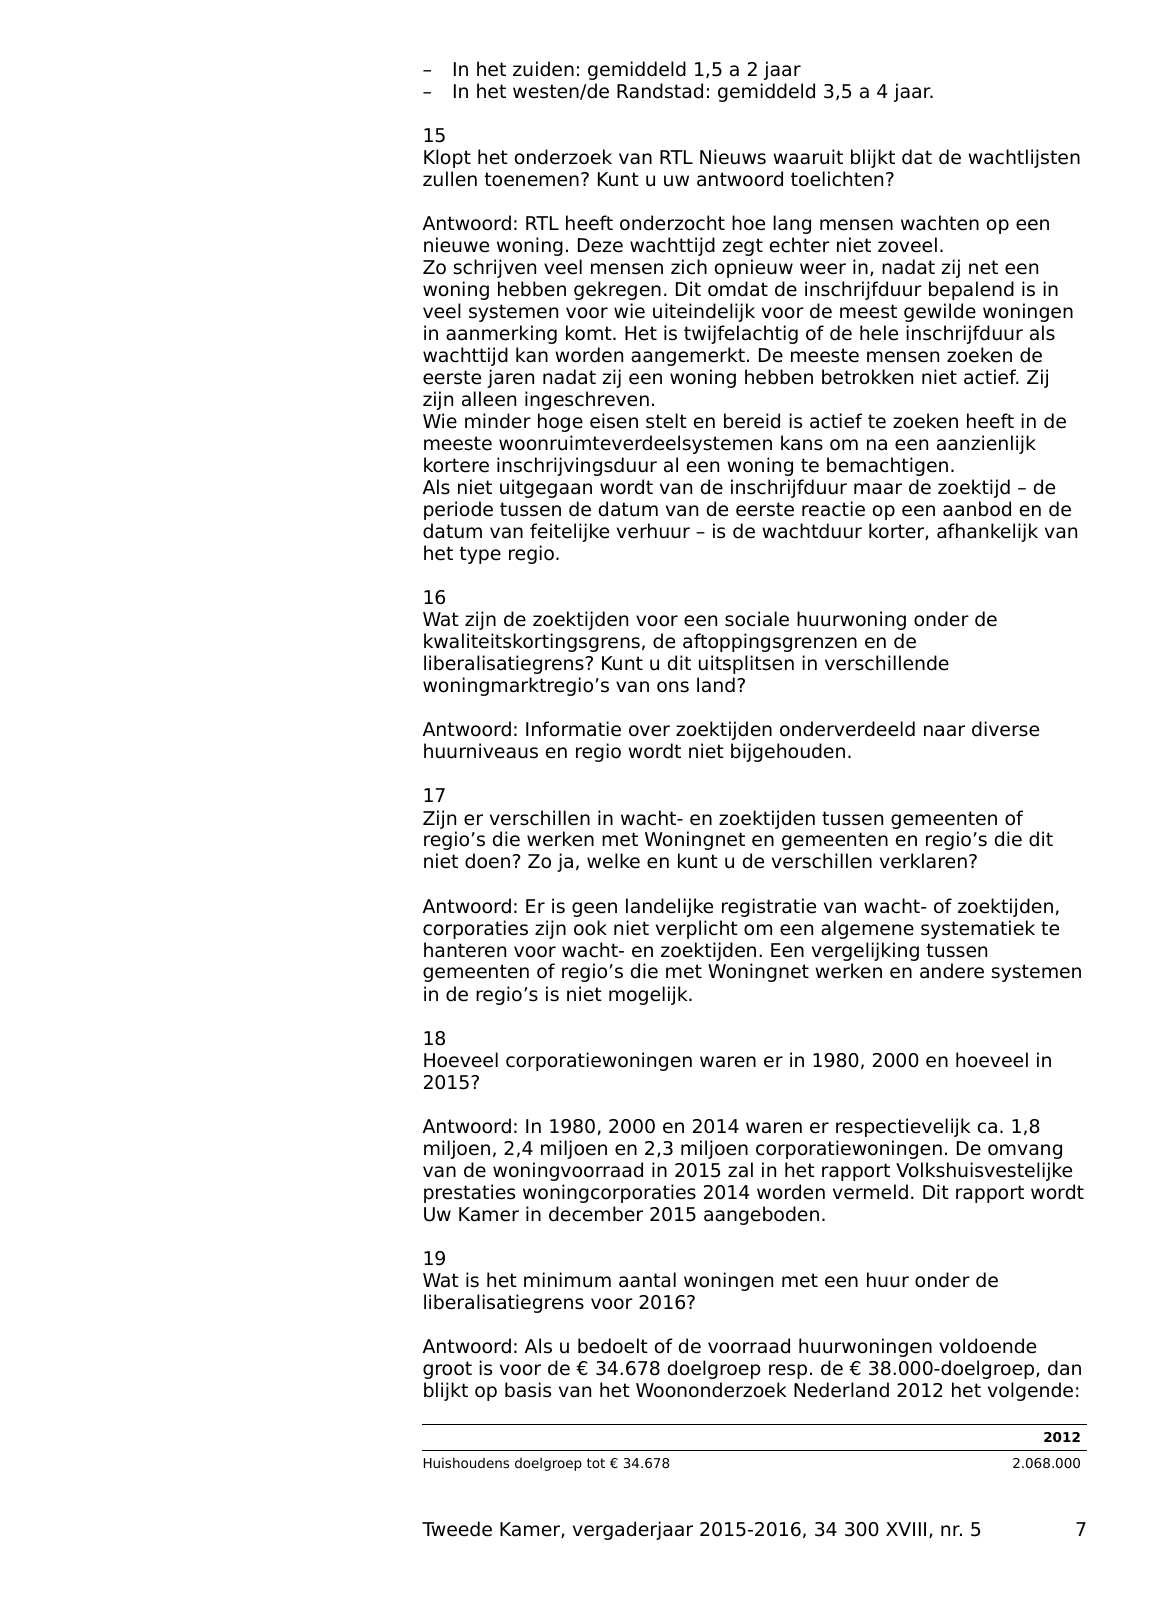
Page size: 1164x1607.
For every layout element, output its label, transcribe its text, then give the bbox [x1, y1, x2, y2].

text Antwoord: RTL heeft onderzocht hoe lang mensen wachten op een nieuwe woning. Deze wachttijd zegt echter niet zoveel. [422, 213, 1087, 257]
text Antwoord: Er is geen landelijke registratie van wacht- of zoektijden, corporaties zijn ook niet verplicht om een algemene systematiek te hanteren voor wacht- en zoektijden. Een vergelijking tussen gemeenten of regio’s die met Woningnet werken en andere systemen in de regio’s is niet mogelijk. [422, 896, 1087, 1005]
text Hoeveel corporatiewoningen waren er in 1980, 2000 en hoeveel in 2015? [422, 1049, 1087, 1093]
text 19 [422, 1248, 1087, 1270]
text 18 [422, 1028, 1087, 1049]
text Als niet uitgegaan wordt van de inschrijfduur maar de zoektijd – de periode tussen de datum van de eerste reactie op een aanbod en de datum van feitelijke verhuur – is de wachtduur korter, afhankelijk van het type regio. [422, 477, 1087, 565]
text Antwoord: Informatie over zoektijden onderverdeeld naar diverse huurniveaus en regio wordt niet bijgehouden. [422, 719, 1087, 763]
text Wat zijn de zoektijden voor een sociale huurwoning onder de kwaliteitskortingsgrens, de aftoppingsgrenzen en de liberalisatiegrens? Kunt u dit uitsplitsen in verschillende woningmarktregio’s van ons land? [422, 609, 1087, 697]
table_header 2012 [756, 1425, 1087, 1450]
text Zo schrijven veel mensen zich opnieuw weer in, nadat zij net een woning hebben gekregen. Dit omdat de inschrijfduur bepalend is in veel systemen voor wie uiteindelijk voor de meest gewilde woningen in aanmerking komt. Het is twijfelachtig of de hele inschrijfduur als wachttijd kan worden aangemerkt. De meeste mensen zoeken de eerste jaren nadat zij een woning hebben betrokken niet actief. Zij zijn alleen ingeschreven. [422, 257, 1087, 411]
text Zijn er verschillen in wacht- en zoektijden tussen gemeenten of regio’s die werken met Woningnet en gemeenten en regio’s die dit niet doen? Zo ja, welke en kunt u de verschillen verklaren? [422, 807, 1087, 873]
text Antwoord: Als u bedoelt of de voorraad huurwoningen voldoende groot is voor de € 34.678 doelgroep resp. de € 38.000-doelgroep, dan blijkt op basis van het Woononderzoek Nederland 2012 het volgende: [422, 1336, 1087, 1402]
text 16 [422, 587, 1087, 609]
table_cell 2.068.000 [756, 1451, 1087, 1471]
text Wie minder hoge eisen stelt en bereid is actief te zoeken heeft in de meeste woonruimteverdeelsystemen kans om na een aanzienlijk kortere inschrijvingsduur al een woning te bemachtigen. [422, 411, 1087, 477]
table_cell Huishoudens doelgroep tot € 34.678 [422, 1451, 756, 1471]
text 15 [422, 125, 1087, 147]
table_header [422, 1425, 756, 1450]
text Antwoord: In 1980, 2000 en 2014 waren er respectievelijk ca. 1,8 miljoen, 2,4 miljoen en 2,3 miljoen corporatiewoningen. De omvang van de woningvoorraad in 2015 zal in het rapport Volkshuisvestelijke prestaties woningcorporaties 2014 worden vermeld. Dit rapport wordt Uw Kamer in december 2015 aangeboden. [422, 1116, 1087, 1226]
text – In het westen/de Randstad: gemiddeld 3,5 a 4 jaar. [422, 81, 1087, 103]
text 17 [422, 785, 1087, 807]
text – In het zuiden: gemiddeld 1,5 a 2 jaar [422, 59, 1087, 81]
text Klopt het onderzoek van RTL Nieuws waaruit blijkt dat de wachtlijsten zullen toenemen? Kunt u uw antwoord toelichten? [422, 147, 1087, 191]
text Wat is het minimum aantal woningen met een huur onder de liberalisatiegrens voor 2016? [422, 1270, 1087, 1314]
